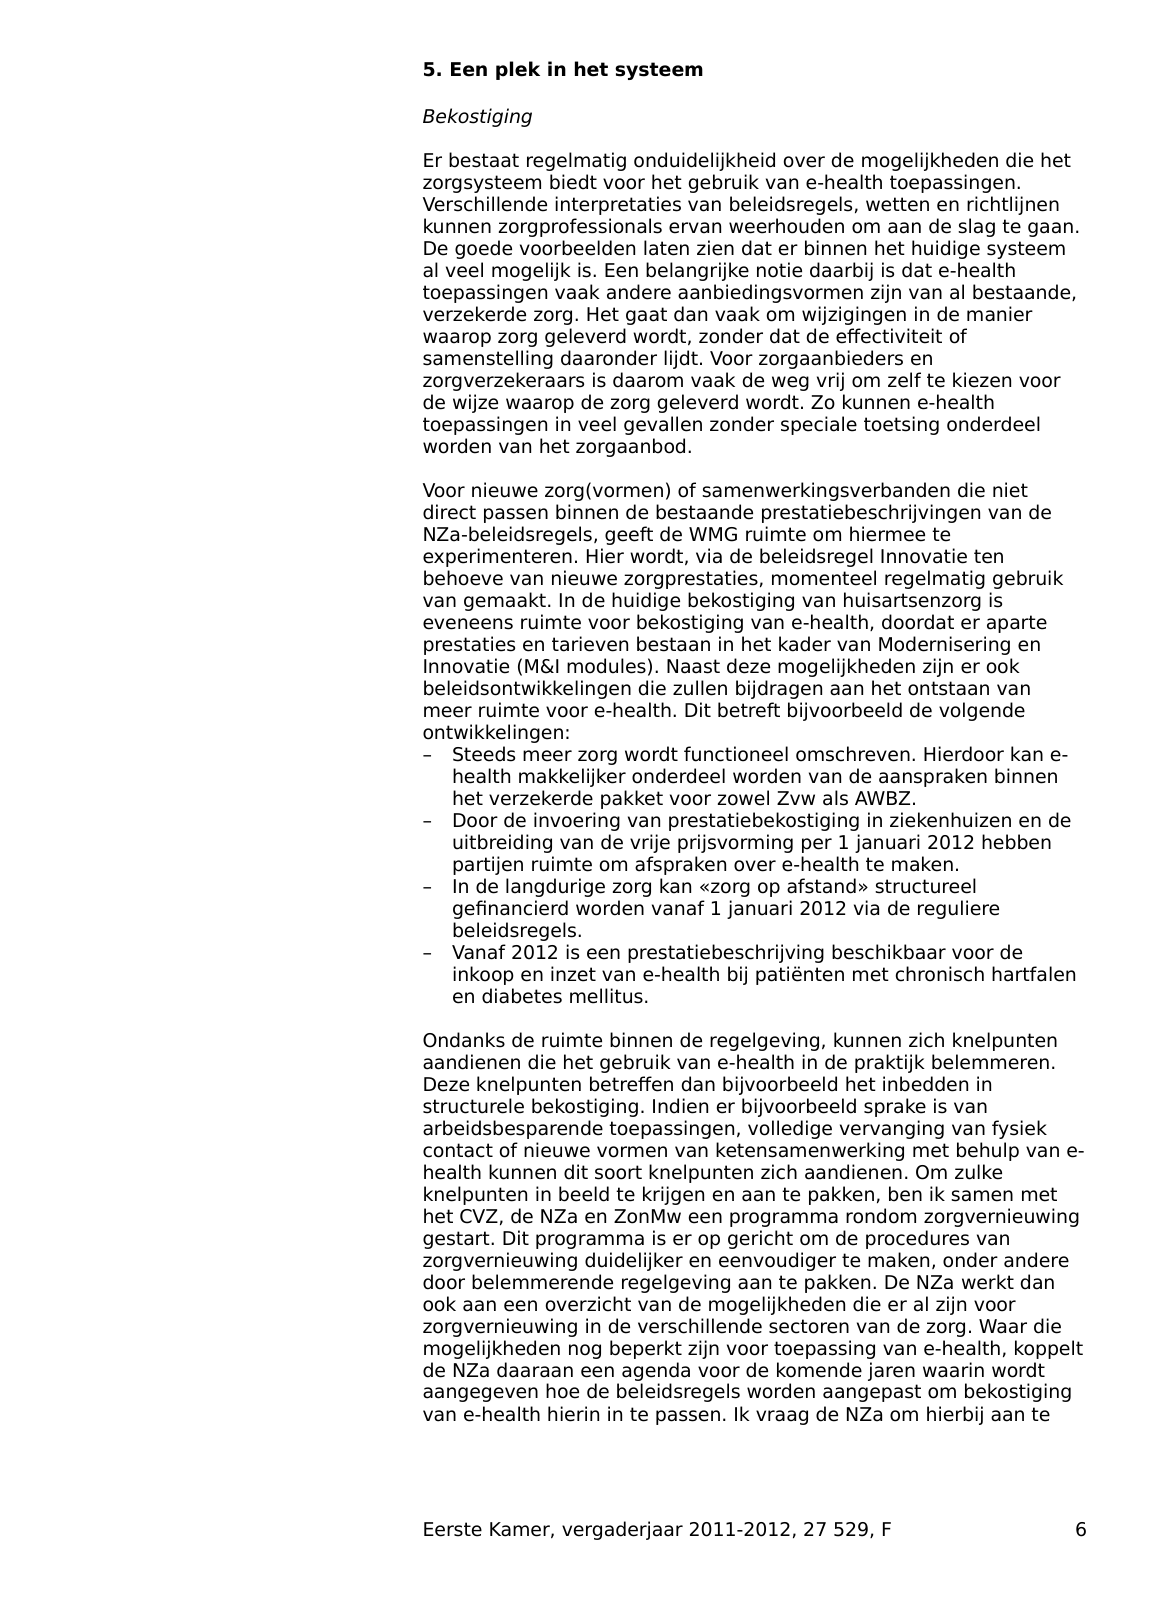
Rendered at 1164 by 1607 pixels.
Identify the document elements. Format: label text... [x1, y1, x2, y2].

text – Vanaf 2012 is een prestatiebeschrijving beschikbaar voor de inkoop en inzet van e-health bij patiënten met chronisch hartfalen en diabetes mellitus. [422, 942, 1087, 1008]
text Er bestaat regelmatig onduidelijkheid over de mogelijkheden die het zorgsysteem biedt voor het gebruik van e-health toepassingen. Verschillende interpretaties van beleidsregels, wetten en richtlijnen kunnen zorgprofessionals ervan weerhouden om aan de slag te gaan. De goede voorbeelden laten zien dat er binnen het huidige systeem al veel mogelijk is. Een belangrijke notie daarbij is dat e-health toepassingen vaak andere aanbiedingsvormen zijn van al bestaande, verzekerde zorg. Het gaat dan vaak om wijzigingen in de manier waarop zorg geleverd wordt, zonder dat de effectiviteit of samenstelling daaronder lijdt. Voor zorgaanbieders en zorgverzekeraars is daarom vaak de weg vrij om zelf te kiezen voor de wijze waarop de zorg geleverd wordt. Zo kunnen e-health toepassingen in veel gevallen zonder speciale toetsing onderdeel worden van het zorgaanbod. [422, 150, 1087, 458]
subtitle Bekostiging [422, 106, 1087, 128]
text Ondanks de ruimte binnen de regelgeving, kunnen zich knelpunten aandienen die het gebruik van e-health in de praktijk belemmeren. Deze knelpunten betreffen dan bijvoorbeeld het inbedden in structurele bekostiging. Indien er bijvoorbeeld sprake is van arbeidsbesparende toepassingen, volledige vervanging van fysiek contact of nieuwe vormen van ketensamenwerking met behulp van e-health kunnen dit soort knelpunten zich aandienen. Om zulke knelpunten in beeld te krijgen en aan te pakken, ben ik samen met het CVZ, de NZa en ZonMw een programma rondom zorgvernieuwing gestart. Dit programma is er op gericht om de procedures van zorgvernieuwing duidelijker en eenvoudiger te maken, onder andere door belemmerende regelgeving aan te pakken. De NZa werkt dan ook aan een overzicht van de mogelijkheden die er al zijn voor zorgvernieuwing in de verschillende sectoren van de zorg. Waar die mogelijkheden nog beperkt zijn voor toepassing van e-health, koppelt de NZa daaraan een agenda voor de komende jaren waarin wordt aangegeven hoe de beleidsregels worden aangepast om bekostiging van e-health hierin in te passen. Ik vraag de NZa om hierbij aan te [422, 1030, 1087, 1425]
text Voor nieuwe zorg(vormen) of samenwerkingsverbanden die niet direct passen binnen de bestaande prestatiebeschrijvingen van de NZa-beleidsregels, geeft de WMG ruimte om hiermee te experimenteren. Hier wordt, via de beleidsregel Innovatie ten behoeve van nieuwe zorgprestaties, momenteel regelmatig gebruik van gemaakt. In de huidige bekostiging van huisartsenzorg is eveneens ruimte voor bekostiging van e-health, doordat er aparte prestaties en tarieven bestaan in het kader van Modernisering en Innovatie (M&I modules). Naast deze mogelijkheden zijn er ook beleidsontwikkelingen die zullen bijdragen aan het ontstaan van meer ruimte voor e-health. Dit betreft bijvoorbeeld de volgende ontwikkelingen: [422, 480, 1087, 744]
text – Steeds meer zorg wordt functioneel omschreven. Hierdoor kan e-health makkelijker onderdeel worden van de aanspraken binnen het verzekerde pakket voor zowel Zvw als AWBZ. [422, 744, 1087, 810]
text – In de langdurige zorg kan «zorg op afstand» structureel gefinancierd worden vanaf 1 januari 2012 via de reguliere beleidsregels. [422, 876, 1087, 942]
text – Door de invoering van prestatiebekostiging in ziekenhuizen en de uitbreiding van de vrije prijsvorming per 1 januari 2012 hebben partijen ruimte om afspraken over e-health te maken. [422, 810, 1087, 876]
subtitle 5. Een plek in het systeem [422, 59, 1087, 81]
